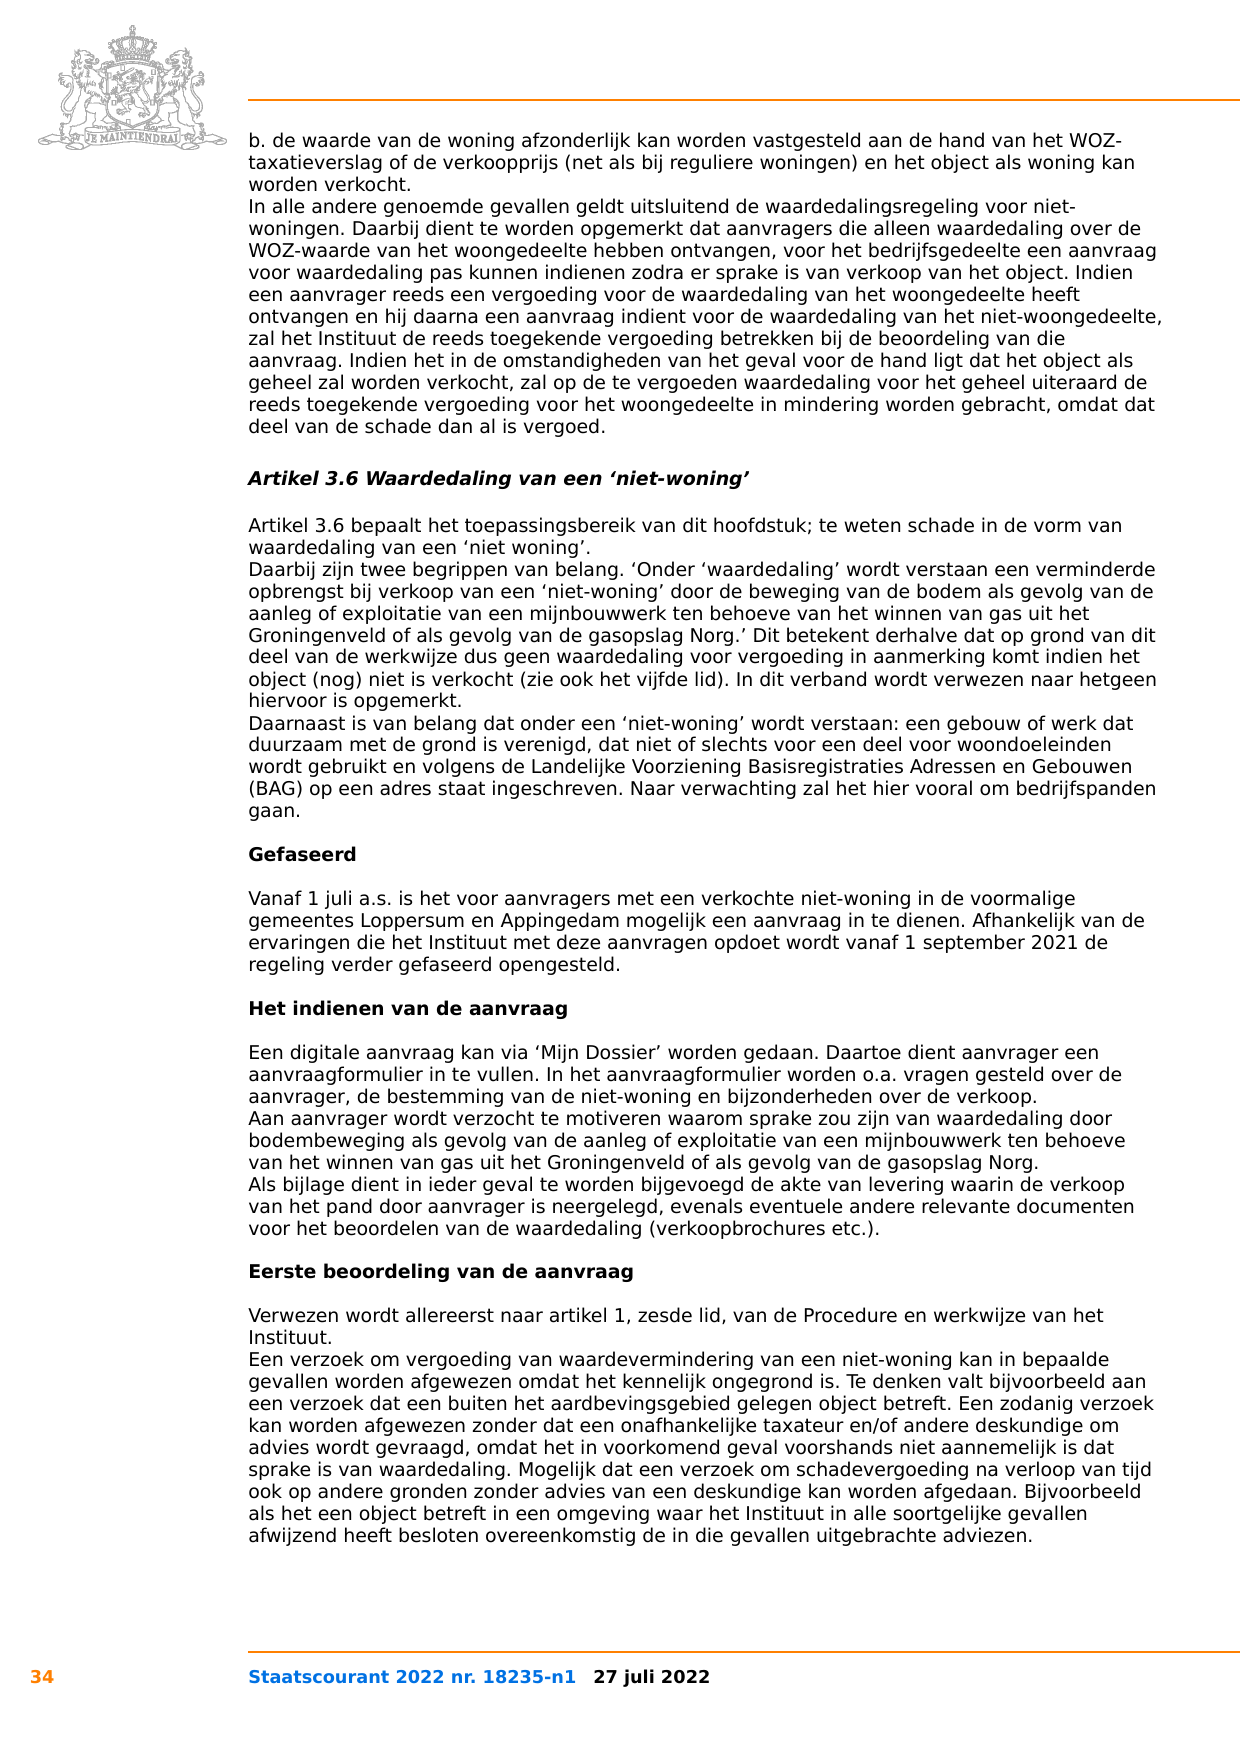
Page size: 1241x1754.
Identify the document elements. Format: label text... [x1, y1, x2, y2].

subtitle Eerste beoordeling van de aanvraag [248, 1261, 1163, 1283]
text In alle andere genoemde gevallen geldt uitsluitend de waardedalingsregeling voor niet-woningen. Daarbij dient te worden opgemerkt dat aanvragers die alleen waardedaling over de WOZ-waarde van het woongedeelte hebben ontvangen, voor het bedrijfsgedeelte een aanvraag voor waardedaling pas kunnen indienen zodra er sprake is van verkoop van het object. Indien een aanvrager reeds een vergoeding voor de waardedaling van het woongedeelte heeft ontvangen en hij daarna een aanvraag indient voor de waardedaling van het niet-woongedeelte, zal het Instituut de reeds toegekende vergoeding betrekken bij de beoordeling van die aanvraag. Indien het in de omstandigheden van het geval voor de hand ligt dat het object als geheel zal worden verkocht, zal op de te vergoeden waardedaling voor het geheel uiteraard de reeds toegekende vergoeding voor het woongedeelte in mindering worden gebracht, omdat dat deel van de schade dan al is vergoed. [248, 196, 1163, 438]
text Een digitale aanvraag kan via ‘Mijn Dossier’ worden gedaan. Daartoe dient aanvrager een aanvraagformulier in te vullen. In het aanvraagformulier worden o.a. vragen gesteld over de aanvrager, de bestemming van de niet-woning en bijzonderheden over de verkoop. [248, 1042, 1163, 1108]
subtitle Gefaseerd [248, 844, 1163, 866]
text Daarbij zijn twee begrippen van belang. ‘Onder ‘waardedaling’ wordt verstaan een verminderde opbrengst bij verkoop van een ‘niet-woning’ door de beweging van de bodem als gevolg van de aanleg of exploitatie van een mijnbouwwerk ten behoeve van het winnen van gas uit het Groningenveld of als gevolg van de gasopslag Norg.’ Dit betekent derhalve dat op grond van dit deel van de werkwijze dus geen waardedaling voor vergoeding in aanmerking komt indien het object (nog) niet is verkocht (zie ook het vijfde lid). In dit verband wordt verwezen naar hetgeen hiervoor is opgemerkt. [248, 558, 1163, 712]
text Een verzoek om vergoeding van waardevermindering van een niet-woning kan in bepaalde gevallen worden afgewezen omdat het kennelijk ongegrond is. Te denken valt bijvoorbeeld aan een verzoek dat een buiten het aardbevingsgebied gelegen object betreft. Een zodanig verzoek kan worden afgewezen zonder dat een onafhankelijke taxateur en/of andere deskundige om advies wordt gevraagd, omdat het in voorkomend geval voorshands niet aannemelijk is dat sprake is van waardedaling. Mogelijk dat een verzoek om schadevergoeding na verloop van tijd ook op andere gronden zonder advies van een deskundige kan worden afgedaan. Bijvoorbeeld als het een object betreft in een omgeving waar het Instituut in alle soortgelijke gevallen afwijzend heeft besloten overeenkomstig de in die gevallen uitgebrachte adviezen. [248, 1349, 1163, 1547]
text Artikel 3.6 bepaalt het toepassingsbereik van dit hoofdstuk; te weten schade in de vorm van waardedaling van een ‘niet woning’. [248, 514, 1163, 558]
text Vanaf 1 juli a.s. is het voor aanvragers met een verkochte niet-woning in de voormalige gemeentes Loppersum en Appingedam mogelijk een aanvraag in te dienen. Afhankelijk van de ervaringen die het Instituut met deze aanvragen opdoet wordt vanaf 1 september 2021 de regeling verder gefaseerd opengesteld. [248, 888, 1163, 976]
subtitle Het indienen van de aanvraag [248, 998, 1163, 1020]
text Als bijlage dient in ieder geval te worden bijgevoegd de akte van levering waarin de verkoop van het pand door aanvrager is neergelegd, evenals eventuele andere relevante documenten voor het beoordelen van de waardedaling (verkoopbrochures etc.). [248, 1173, 1163, 1239]
picture [38, 25, 227, 150]
text Verwezen wordt allereerst naar artikel 1, zesde lid, van de Procedure en werkwijze van het Instituut. [248, 1305, 1163, 1349]
text b. de waarde van de woning afzonderlijk kan worden vastgesteld aan de hand van het WOZ-taxatieverslag of de verkoopprijs (net als bij reguliere woningen) en het object als woning kan worden verkocht. [248, 130, 1163, 196]
subtitle Artikel 3.6 Waardedaling van een ‘niet-woning’ [248, 468, 1163, 489]
text Daarnaast is van belang dat onder een ‘niet-woning’ wordt verstaan: een gebouw of werk dat duurzaam met de grond is verenigd, dat niet of slechts voor een deel voor woondoeleinden wordt gebruikt en volgens de Landelijke Voorziening Basisregistraties Adressen en Gebouwen (BAG) op een adres staat ingeschreven. Naar verwachting zal het hier vooral om bedrijfspanden gaan. [248, 712, 1163, 822]
text Aan aanvrager wordt verzocht te motiveren waarom sprake zou zijn van waardedaling door bodembeweging als gevolg van de aanleg of exploitatie van een mijnbouwwerk ten behoeve van het winnen van gas uit het Groningenveld of als gevolg van de gasopslag Norg. [248, 1108, 1163, 1173]
